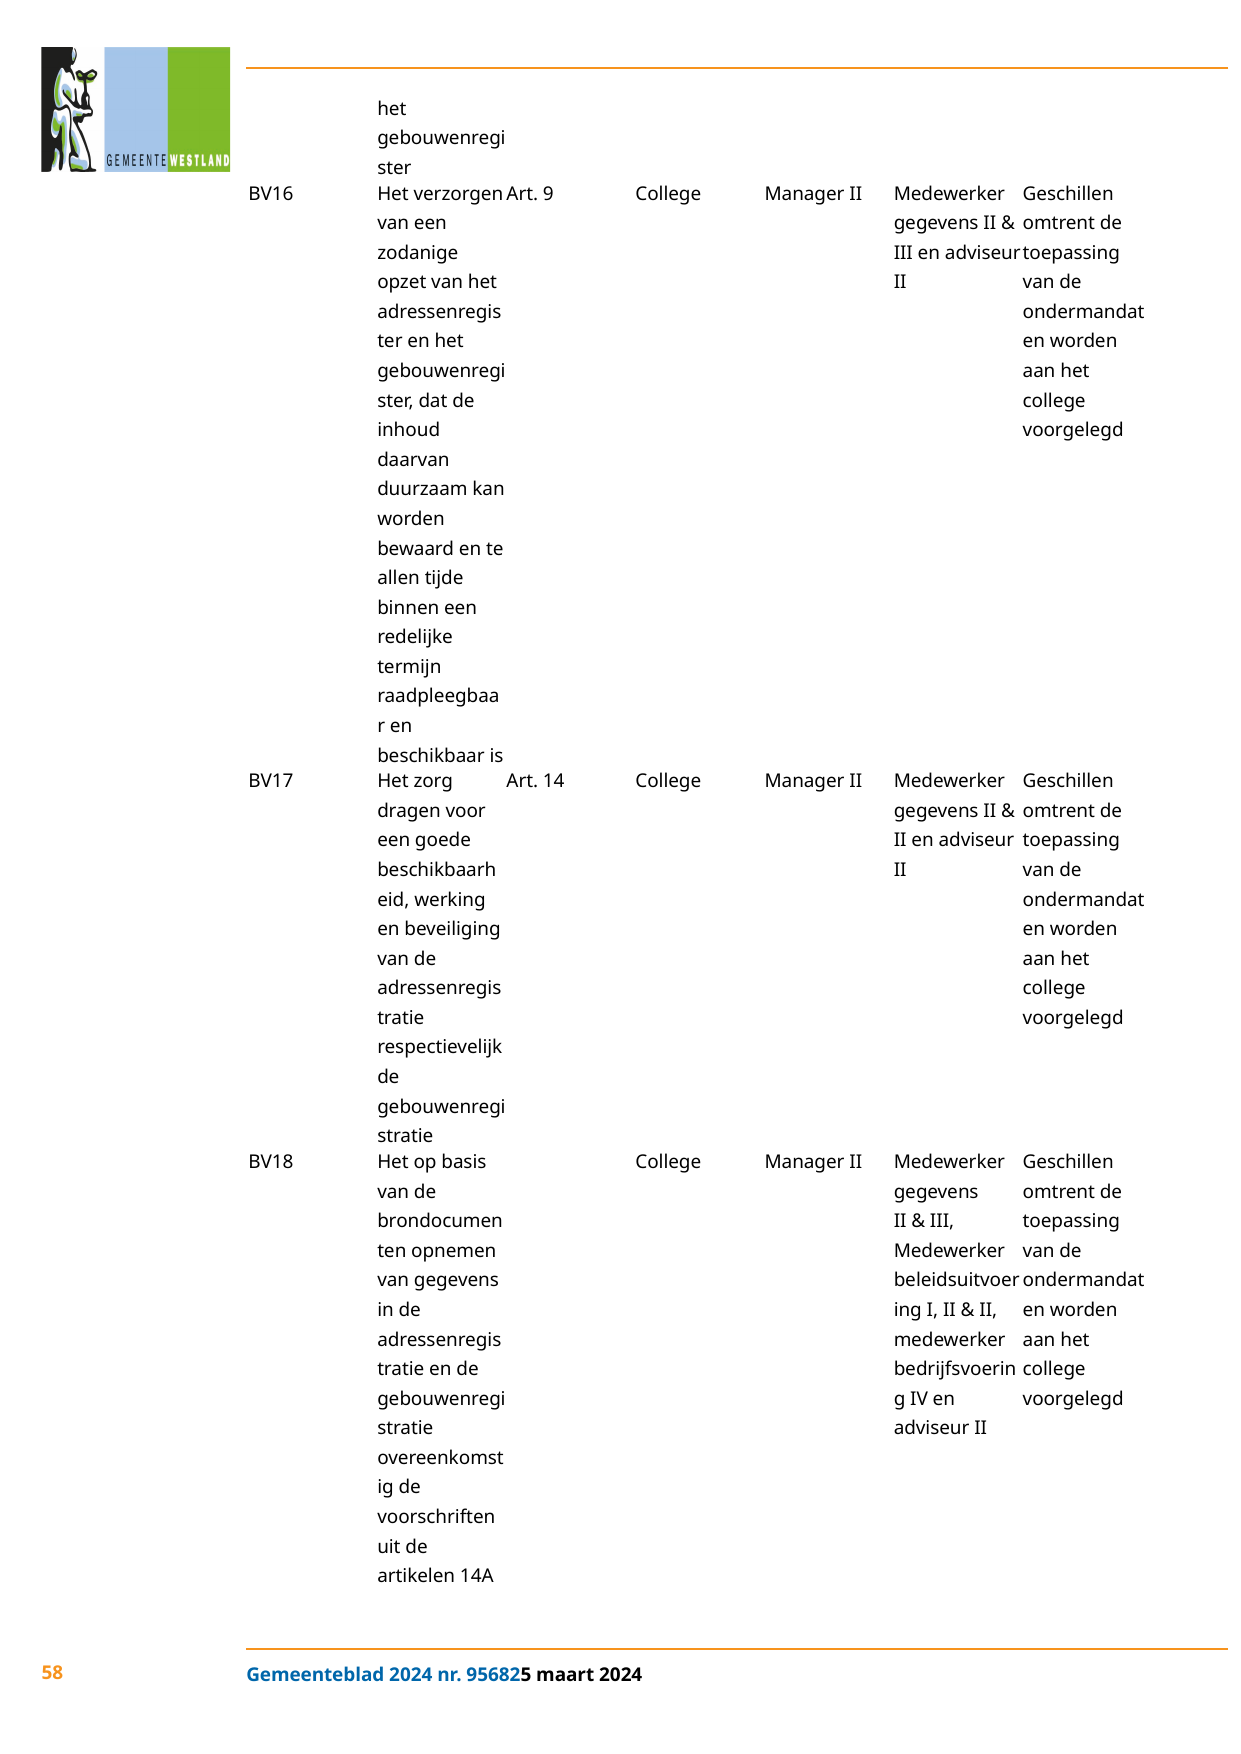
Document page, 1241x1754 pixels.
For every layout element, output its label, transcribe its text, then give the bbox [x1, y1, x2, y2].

table_cell Art. 14 [506, 768, 635, 1148]
table_cell Art. 9 [506, 180, 635, 767]
table_cell Manager II [764, 768, 893, 1148]
table_cell BV17 [248, 768, 377, 1148]
table_cell [894, 95, 1022, 180]
table_cell [1023, 95, 1152, 180]
table_cell Het zorg dragen voor een goede beschikbaarheid, werking en beveiliging van de adressenregistratie respectievelijk de gebouwenregistratie [377, 768, 506, 1148]
table_cell College [635, 180, 764, 767]
table_cell College [635, 768, 764, 1148]
table_cell het gebouwenregister [377, 95, 506, 180]
table_cell BV16 [248, 180, 377, 767]
table_cell [248, 95, 377, 180]
table_cell [506, 1148, 635, 1588]
table_cell Het op basis van de brondocumenten opnemen van gegevens in de adressenregistratie en de gebouwenregistratie overeenkomstig de voorschriften uit de artikelen 14A [377, 1148, 506, 1588]
table_cell Medewerker gegevens II & III, Medewerker beleidsuitvoering I, II & II, medewerker bedrijfsvoering IV en adviseur II [894, 1148, 1022, 1588]
table_cell Geschillen omtrent de toepassing van de ondermandaten worden aan het college voorgelegd [1023, 1148, 1152, 1588]
table_cell Manager II [764, 180, 893, 767]
table_cell Geschillen omtrent de toepassing van de ondermandaten worden aan het college voorgelegd [1023, 768, 1152, 1148]
table_cell Geschillen omtrent de toepassing van de ondermandaten worden aan het college voorgelegd [1023, 180, 1152, 767]
table_cell [506, 95, 635, 180]
table_cell [764, 95, 893, 180]
table_cell BV18 [248, 1148, 377, 1588]
table_cell [635, 95, 764, 180]
table_cell Manager II [764, 1148, 893, 1588]
table_cell Het verzorgen van een zodanige opzet van het adressenregister en het gebouwenregister, dat de inhoud daarvan duurzaam kan worden bewaard en te allen tijde binnen een redelijke termijn raadpleegbaar en beschikbaar is [377, 180, 506, 767]
picture [41, 47, 231, 172]
table_cell College [635, 1148, 764, 1588]
table_cell Medewerker gegevens II & II en adviseur II [894, 768, 1022, 1148]
table_cell Medewerker gegevens II & III en adviseur II [894, 180, 1022, 767]
